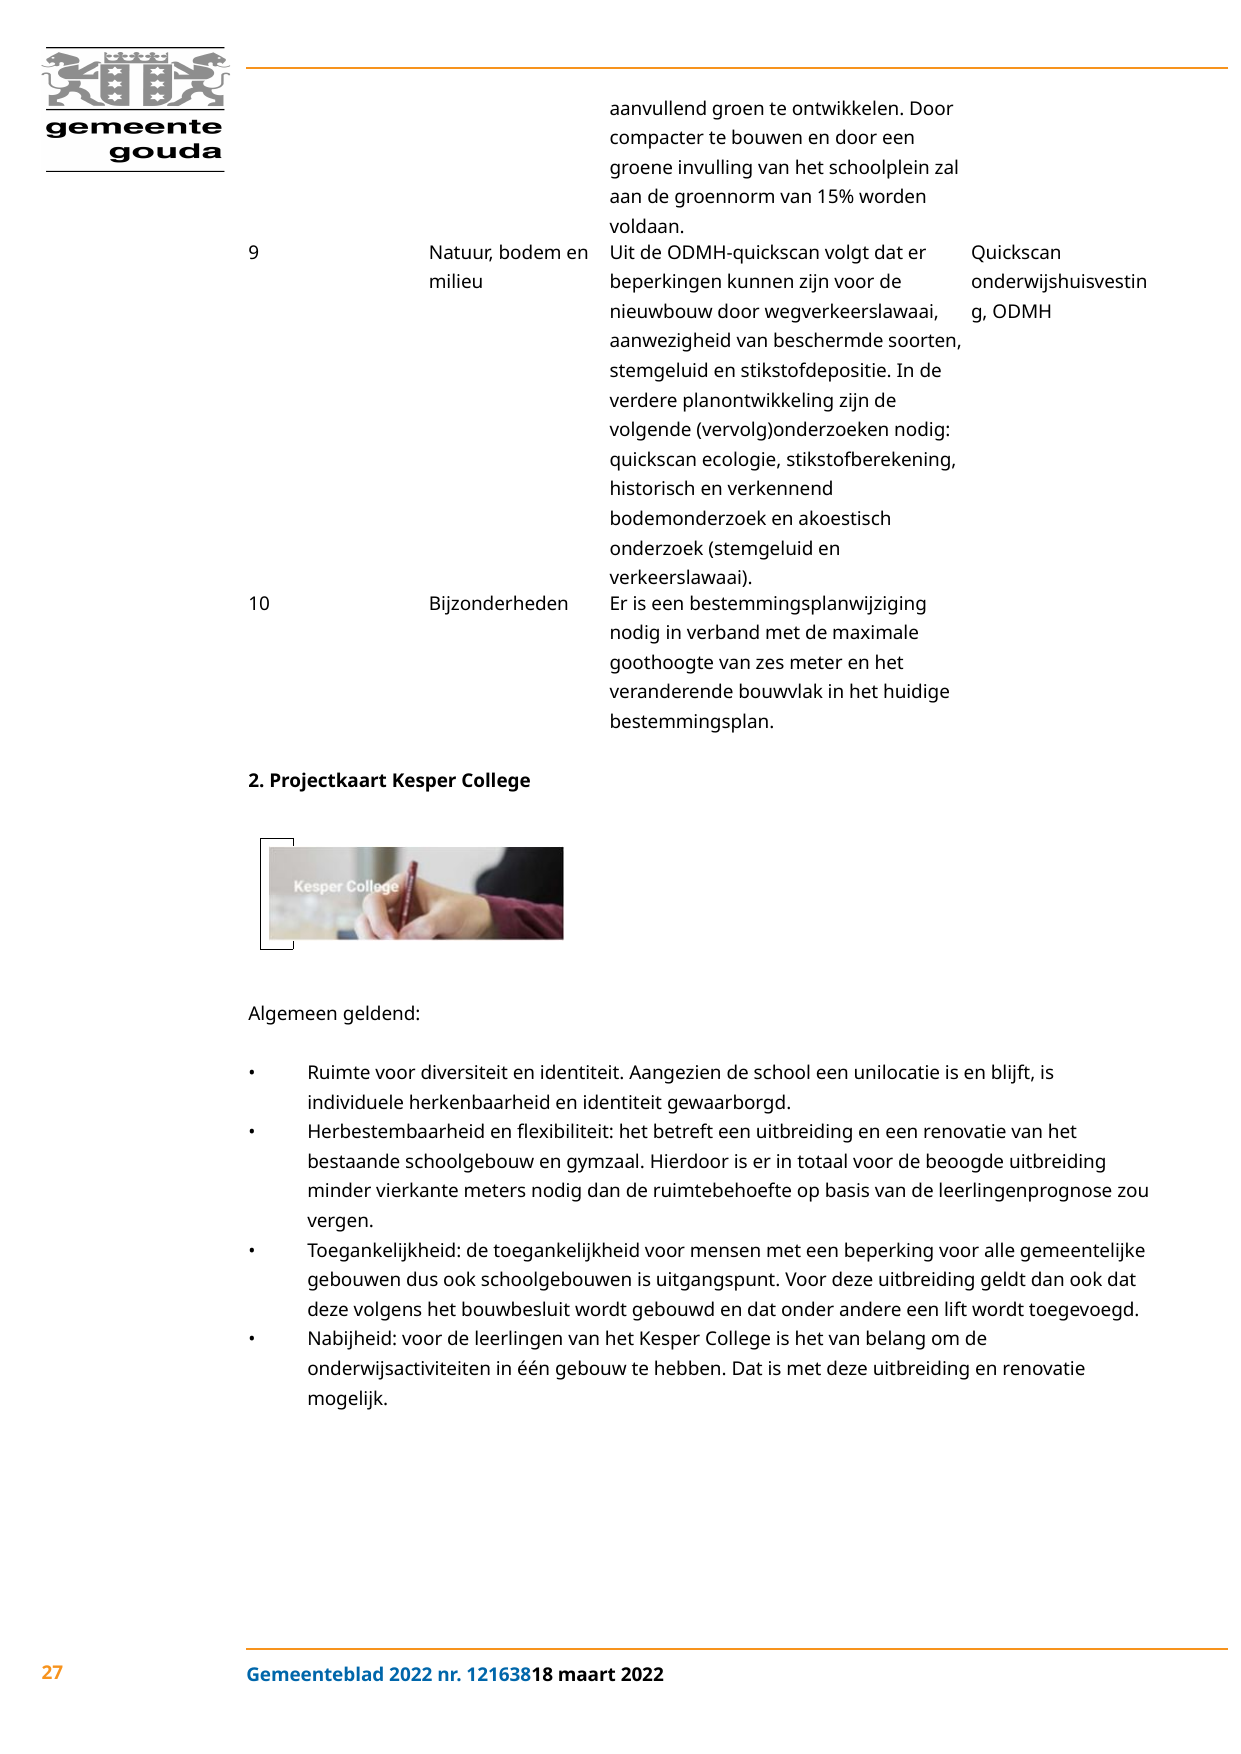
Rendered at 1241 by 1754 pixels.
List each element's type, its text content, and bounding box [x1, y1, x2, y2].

table_cell [429, 95, 609, 239]
text 2. Projectkaart Kesper College [248, 767, 1152, 793]
list Nabijheid: voor de leerlingen van het Kesper College is het van belang om de onderwijsactiviteiten in één gebouw te hebben. Dat is met deze uitbreiding en renovatie mogelijk. [248, 1326, 1152, 1410]
table_cell Natuur, bodem en milieu [429, 239, 609, 590]
table_cell [971, 95, 1152, 239]
table_cell [248, 95, 429, 239]
table_cell [971, 590, 1152, 734]
list Toegankelijkheid: de toegankelijkheid voor mensen met een beperking voor alle gemeentelijke gebouwen dus ook schoolgebouwen is uitgangspunt. Voor deze uitbreiding geldt dan ook dat deze volgens het bouwbesluit wordt gebouwd en dat onder andere een lift wordt toegevoegd. [248, 1237, 1152, 1322]
table_cell 10 [248, 590, 429, 734]
table_cell Quickscan onderwijshuisvesting, ODMH [971, 239, 1152, 590]
list Ruimte voor diversiteit en identiteit. Aangezien de school een unilocatie is en blijft, is individuele herkenbaarheid en identiteit gewaarborgd. [248, 1059, 1152, 1114]
table_cell Uit de ODMH-quickscan volgt dat er beperkingen kunnen zijn voor de nieuwbouw door wegverkeerslawaai, aanwezigheid van beschermde soorten, stemgeluid en stikstofdepositie. In de verdere planontwikkeling zijn de volgende (vervolg)onderzoeken nodig: quickscan ecologie, stikstofberekening, historisch en verkennend bodemonderzoek en akoestisch onderzoek (stemgeluid en verkeerslawaai). [609, 239, 971, 590]
table_cell Er is een bestemmingsplanwijziging nodig in verband met de maximale goothoogte van zes meter en het veranderende bouwvlak in het huidige bestemmingsplan. [609, 590, 971, 734]
table_cell aanvullend groen te ontwikkelen. Door compacter te bouwen en door een groene invulling van het schoolplein zal aan de groennorm van 15% worden voldaan. [609, 95, 971, 239]
table_cell 9 [248, 239, 429, 590]
picture [268, 846, 565, 941]
table_cell Bijzonderheden [429, 590, 609, 734]
text Algemeen geldend: [248, 1000, 1152, 1026]
list Herbestembaarheid en flexibiliteit: het betreft een uitbreiding en een renovatie van het bestaande schoolgebouw en gymzaal. Hierdoor is er in totaal voor de beoogde uitbreiding minder vierkante meters nodig dan de ruimtebehoefte op basis van de leerlingenprognose zou vergen. [248, 1118, 1152, 1233]
picture [41, 47, 231, 172]
